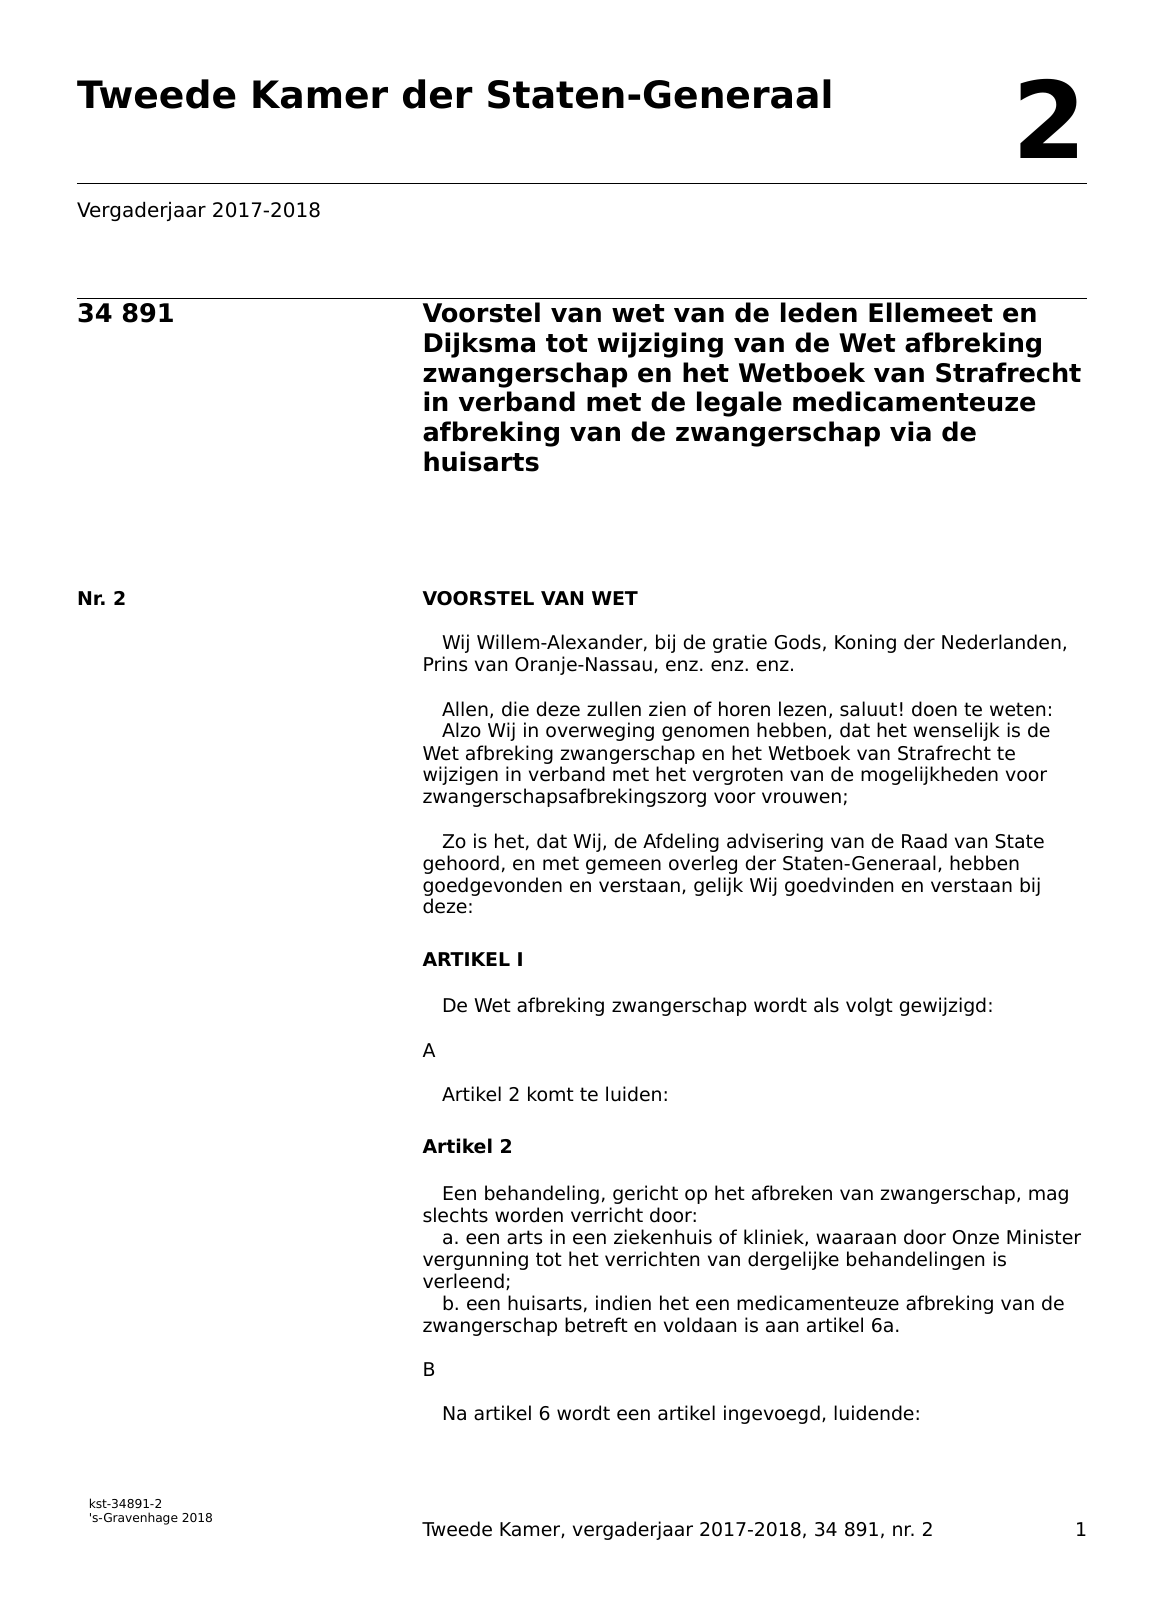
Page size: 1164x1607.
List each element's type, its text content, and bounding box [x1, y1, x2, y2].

table_header Tweede Kamer der Staten-Generaal [77, 59, 886, 183]
table_cell Vergaderjaar 2017-2018 [77, 184, 1087, 298]
text Wij Willem-Alexander, bij de gratie Gods, Koning der Nederlanden, Prins van Oranje-Nassau, enz. enz. enz. [422, 632, 1087, 676]
text b. een huisarts, indien het een medicamenteuze afbreking van de zwangerschap betreft en voldaan is aan artikel 6a. [422, 1293, 1087, 1337]
text B [422, 1359, 1087, 1381]
text a. een arts in een ziekenhuis of kliniek, waaraan door Onze Minister vergunning tot het verrichten van dergelijke behandelingen is verleend; [422, 1227, 1087, 1293]
text Een behandeling, gericht op het afbreken van zwangerschap, mag slechts worden verricht door: [422, 1183, 1087, 1227]
text Allen, die deze zullen zien of horen lezen, saluut! doen te weten: [422, 698, 1087, 720]
text Artikel 2 komt te luiden: [422, 1084, 1087, 1106]
text Zo is het, dat Wij, de Afdeling advisering van de Raad van State gehoord, en met gemeen overleg der Staten-Generaal, hebben goedgevonden en verstaan, gelijk Wij goedvinden en verstaan bij deze: [422, 831, 1087, 918]
text Na artikel 6 wordt een artikel ingevoegd, luidende: [422, 1403, 1087, 1425]
subtitle Artikel 2 [422, 1136, 1087, 1158]
text kst-34891-2 [88, 1497, 323, 1511]
text A [422, 1039, 1087, 1062]
subtitle Nr. 2 VOORSTEL VAN WET [77, 588, 1087, 610]
subtitle ARTIKEL I [422, 948, 1087, 970]
text De Wet afbreking zwangerschap wordt als volgt gewijzigd: [422, 995, 1087, 1017]
text Alzo Wij in overweging genomen hebben, dat het wenselijk is de Wet afbreking zwangerschap en het Wetboek van Strafrecht te wijzigen in verband met het vergroten van de mogelijkheden voor zwangerschapsafbrekingszorg voor vrouwen; [422, 720, 1087, 808]
subtitle 34 891 Voorstel van wet van de leden Ellemeet en Dijksma tot wijziging van de Wet afbreking zwangerschap en het Wetboek van Strafrecht in verband met de legale medicamenteuze afbreking van de zwangerschap via de huisarts [77, 299, 1087, 477]
table_header 2 [886, 59, 1087, 183]
text 's-Gravenhage 2018 [88, 1511, 323, 1525]
